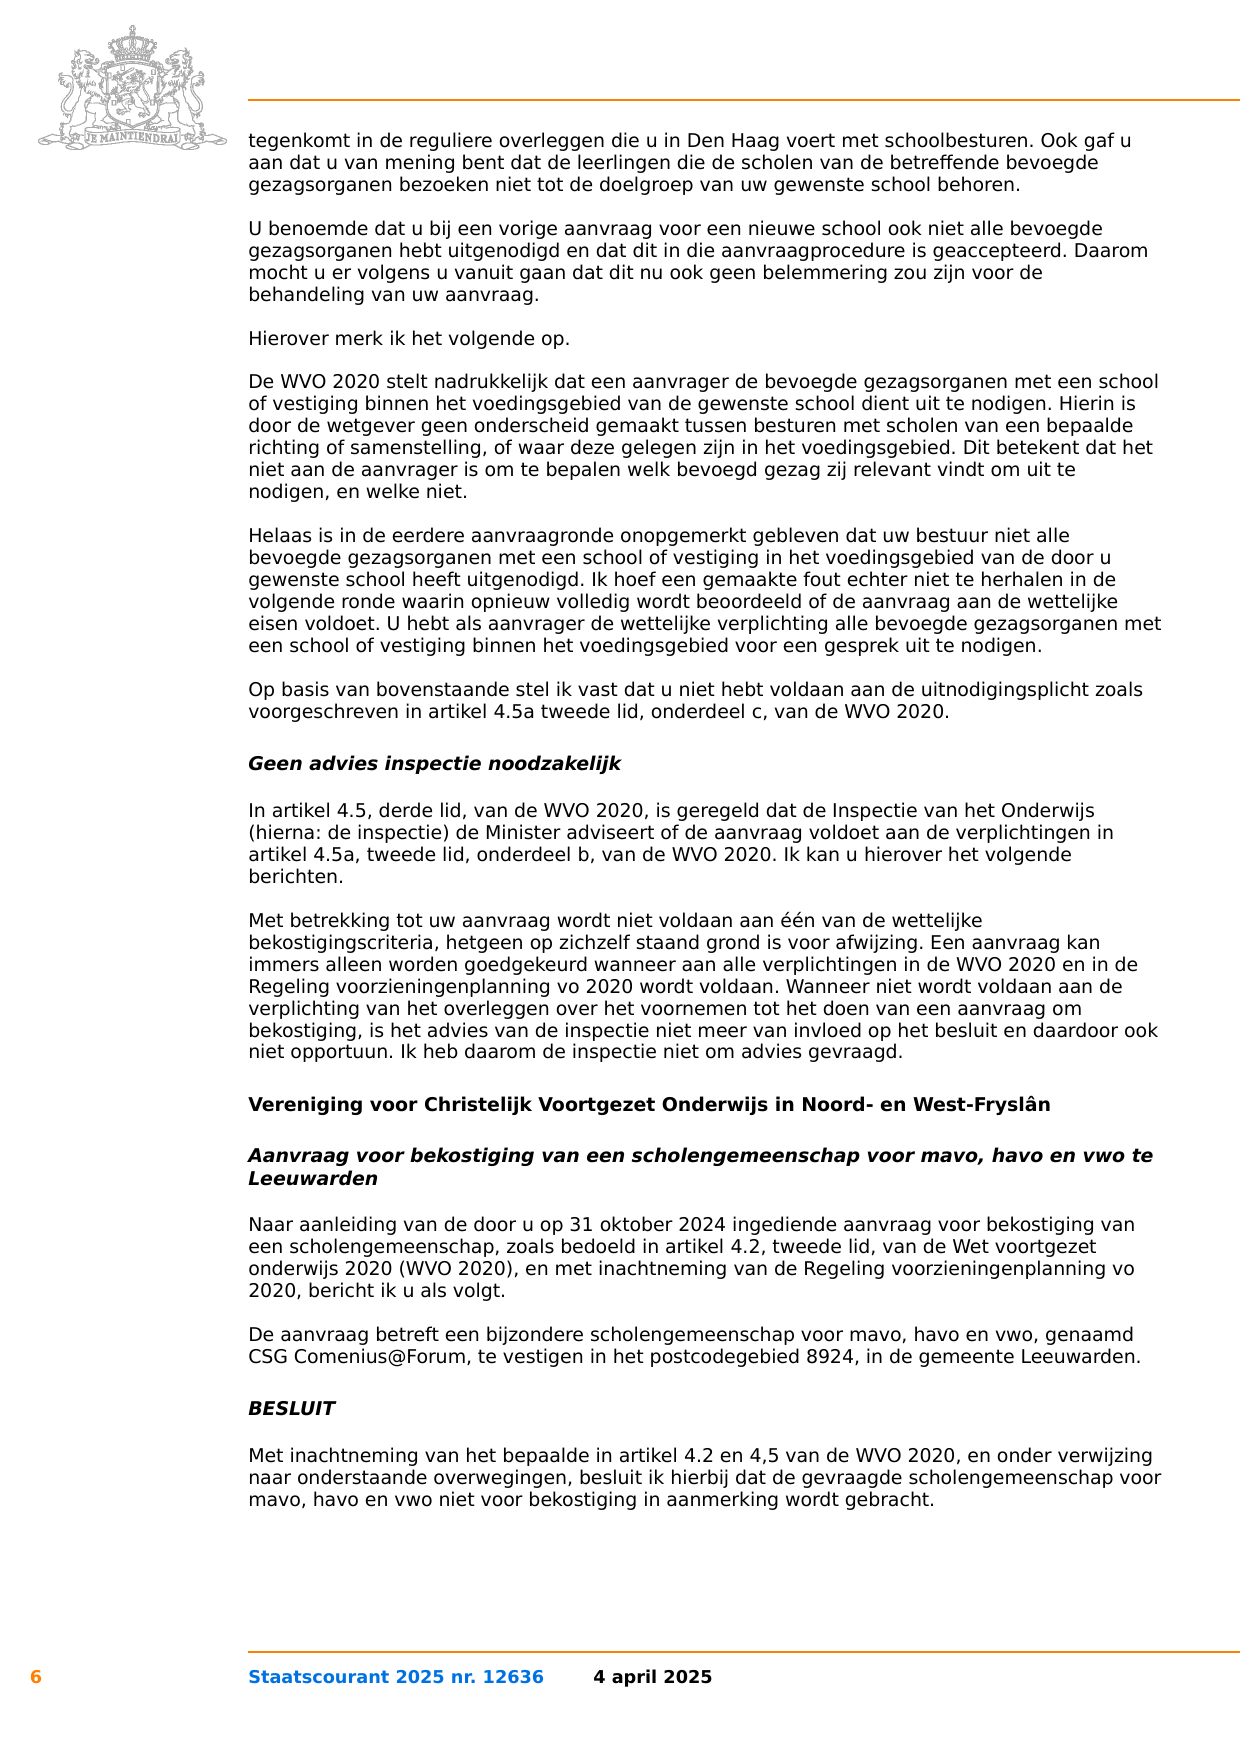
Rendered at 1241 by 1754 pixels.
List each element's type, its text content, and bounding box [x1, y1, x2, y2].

subtitle Vereniging voor Christelijk Voortgezet Onderwijs in Noord- en West-Fryslân [248, 1093, 1163, 1115]
text Naar aanleiding van de door u op 31 oktober 2024 ingediende aanvraag voor bekostiging van een scholengemeenschap, zoals bedoeld in artikel 4.2, tweede lid, van de Wet voortgezet onderwijs 2020 (WVO 2020), en met inachtneming van de Regeling voorzieningenplanning vo 2020, bericht ik u als volgt. [248, 1214, 1163, 1302]
subtitle BESLUIT [248, 1398, 1163, 1420]
picture [38, 25, 227, 150]
text U benoemde dat u bij een vorige aanvraag voor een nieuwe school ook niet alle bevoegde gezagsorganen hebt uitgenodigd en dat dit in die aanvraagprocedure is geaccepteerd. Daarom mocht u er volgens u vanuit gaan dat dit nu ook geen belemmering zou zijn voor de behandeling van uw aanvraag. [248, 218, 1163, 306]
text Met inachtneming van het bepaalde in artikel 4.2 en 4,5 van de WVO 2020, en onder verwijzing naar onderstaande overwegingen, besluit ik hierbij dat de gevraagde scholengemeenschap voor mavo, havo en vwo niet voor bekostiging in aanmerking wordt gebracht. [248, 1445, 1163, 1511]
text Hierover merk ik het volgende op. [248, 327, 1163, 349]
text De aanvraag betreft een bijzondere scholengemeenschap voor mavo, havo en vwo, genaamd CSG Comenius@Forum, te vestigen in het postcodegebied 8924, in de gemeente Leeuwarden. [248, 1324, 1163, 1368]
text In artikel 4.5, derde lid, van de WVO 2020, is geregeld dat de Inspectie van het Onderwijs (hierna: de inspectie) de Minister adviseert of de aanvraag voldoet aan de verplichtingen in artikel 4.5a, tweede lid, onderdeel b, van de WVO 2020. Ik kan u hierover het volgende berichten. [248, 800, 1163, 888]
text Op basis van bovenstaande stel ik vast dat u niet hebt voldaan aan de uitnodigingsplicht zoals voorgeschreven in artikel 4.5a tweede lid, onderdeel c, van de WVO 2020. [248, 679, 1163, 723]
text Met betrekking tot uw aanvraag wordt niet voldaan aan één van de wettelijke bekostigingscriteria, hetgeen op zichzelf staand grond is voor afwijzing. Een aanvraag kan immers alleen worden goedgekeurd wanneer aan alle verplichtingen in de WVO 2020 en in de Regeling voorzieningenplanning vo 2020 wordt voldaan. Wanneer niet wordt voldaan aan de verplichting van het overleggen over het voornemen tot het doen van een aanvraag om bekostiging, is het advies van de inspectie niet meer van invloed op het besluit en daardoor ook niet opportuun. Ik heb daarom de inspectie niet om advies gevraagd. [248, 909, 1163, 1063]
text De WVO 2020 stelt nadrukkelijk dat een aanvrager de bevoegde gezagsorganen met een school of vestiging binnen het voedingsgebied van de gewenste school dient uit te nodigen. Hierin is door de wetgever geen onderscheid gemaakt tussen besturen met scholen van een bepaalde richting of samenstelling, of waar deze gelegen zijn in het voedingsgebied. Dit betekent dat het niet aan de aanvrager is om te bepalen welk bevoegd gezag zij relevant vindt om uit te nodigen, en welke niet. [248, 371, 1163, 503]
text Helaas is in de eerdere aanvraagronde onopgemerkt gebleven dat uw bestuur niet alle bevoegde gezagsorganen met een school of vestiging in het voedingsgebied van de door u gewenste school heeft uitgenodigd. Ik hoef een gemaakte fout echter niet te herhalen in de volgende ronde waarin opnieuw volledig wordt beoordeeld of de aanvraag aan de wettelijke eisen voldoet. U hebt als aanvrager de wettelijke verplichting alle bevoegde gezagsorganen met een school of vestiging binnen het voedingsgebied voor een gesprek uit te nodigen. [248, 525, 1163, 657]
subtitle Geen advies inspectie noodzakelijk [248, 753, 1163, 775]
text tegenkomt in de reguliere overleggen die u in Den Haag voert met schoolbesturen. Ook gaf u aan dat u van mening bent dat de leerlingen die de scholen van de betreffende bevoegde gezagsorganen bezoeken niet tot de doelgroep van uw gewenste school behoren. [248, 130, 1163, 196]
subtitle Aanvraag voor bekostiging van een scholengemeenschap voor mavo, havo en vwo te Leeuwarden [248, 1145, 1163, 1189]
